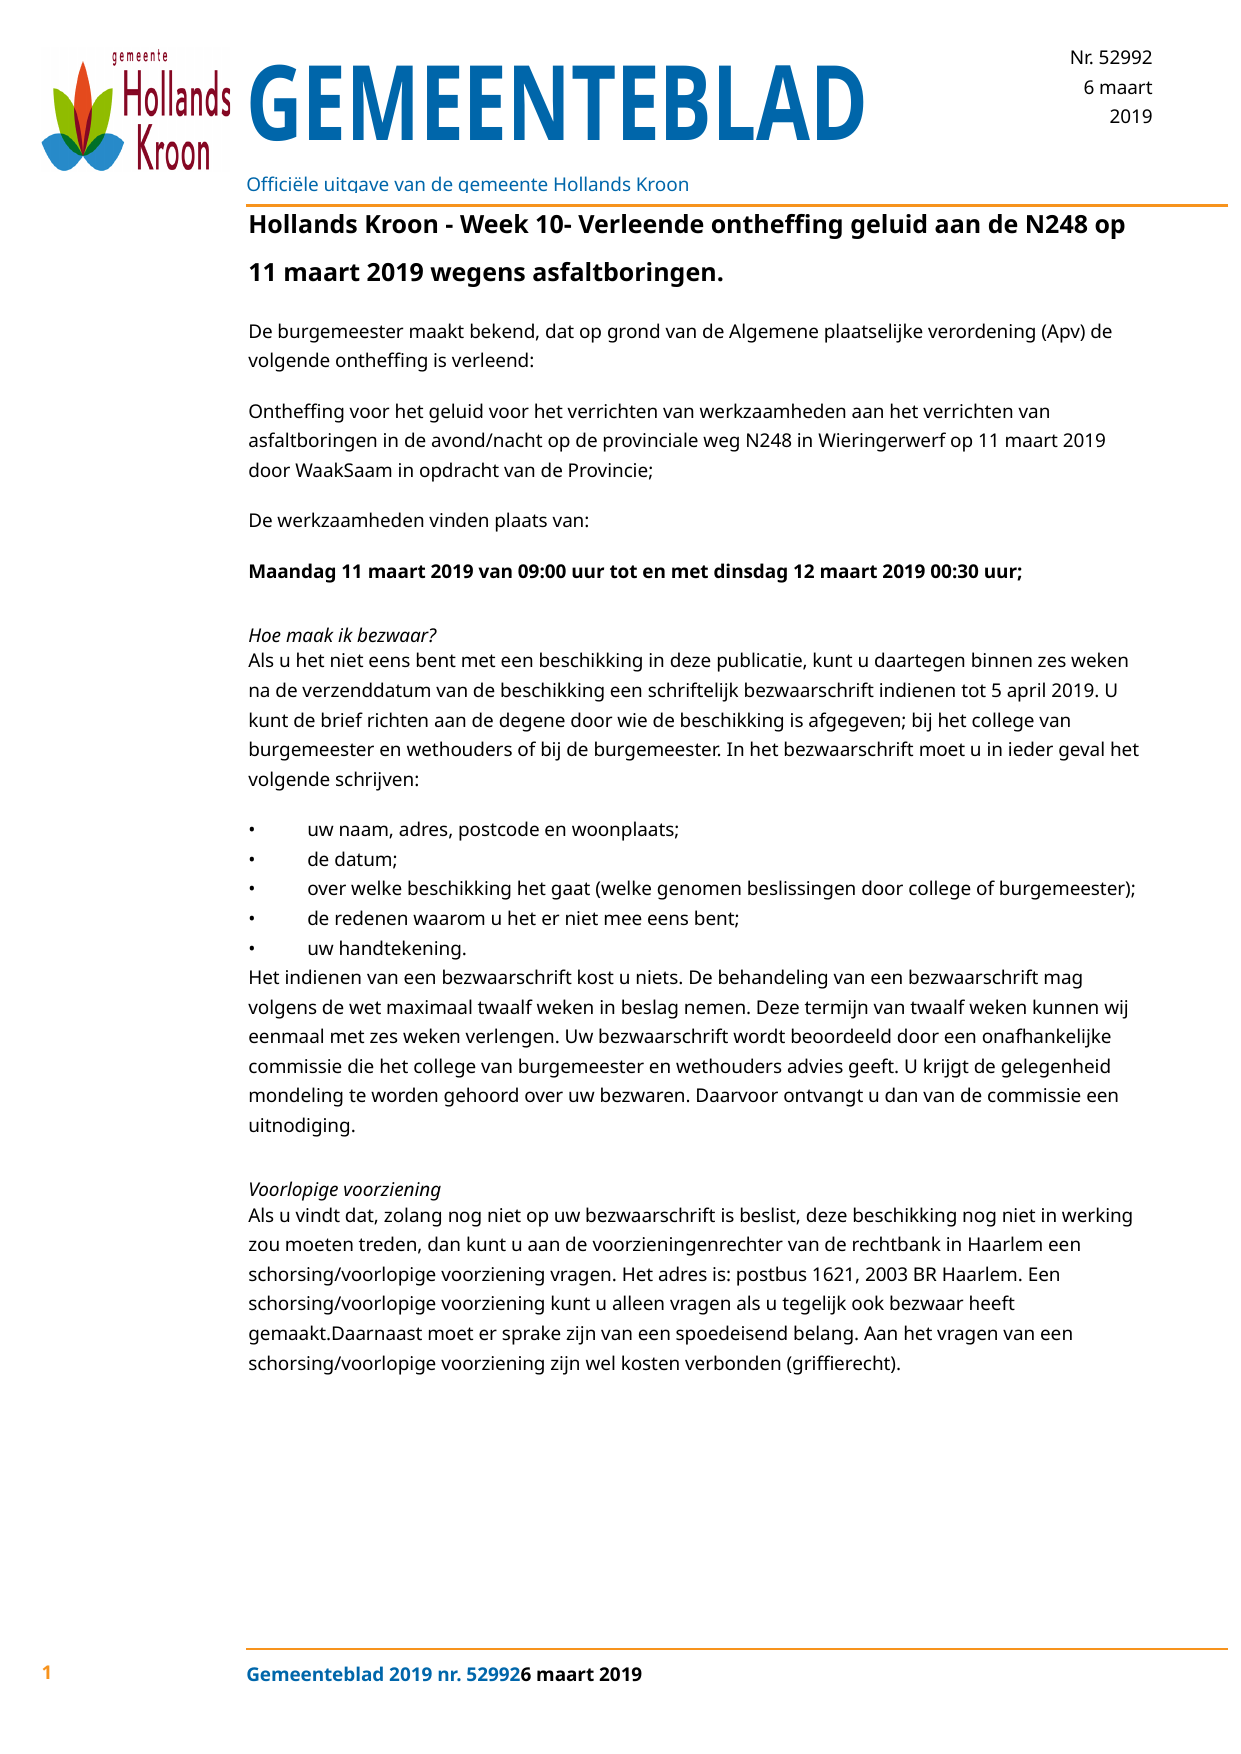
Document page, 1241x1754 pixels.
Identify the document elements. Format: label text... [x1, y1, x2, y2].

text De werkzaamheden vinden plaats van: [248, 507, 1152, 533]
text Hollands Kroon - Week 10- Verleende ontheffing geluid aan de N248 op 11 maart 2019 wegens asfaltboringen. [248, 207, 1152, 288]
list uw handtekening. [248, 935, 1152, 960]
text De burgemeester maakt bekend, dat op grond van de Algemene plaatselijke verordening (Apv) de volgende ontheffing is verleend: [248, 318, 1152, 373]
text Als u het niet eens bent met een beschikking in deze publicatie, kunt u daartegen binnen zes weken na de verzenddatum van de beschikking een schriftelijk bezwaarschrift indienen tot 5 april 2019. U kunt de brief richten aan de degene door wie de beschikking is afgegeven; bij het college van burgemeester en wethouders of bij de burgemeester. In het bezwaarschrift moet u in ieder geval het volgende schrijven: [248, 648, 1152, 792]
text Voorlopige voorziening [248, 1176, 1152, 1202]
list uw naam, adres, postcode en woonplaats; [248, 816, 1152, 842]
text Maandag 11 maart 2019 van 09:00 uur tot en met dinsdag 12 maart 2019 00:30 uur; [248, 558, 1152, 584]
text Ontheffing voor het geluid voor het verrichten van werkzaamheden aan het verrichten van asfaltboringen in de avond/nacht op de provinciale weg N248 in Wieringerwerf op 11 maart 2019 door WaakSaam in opdracht van de Provincie; [248, 398, 1152, 483]
list de datum; [248, 846, 1152, 872]
text Als u vindt dat, zolang nog niet op uw bezwaarschrift is beslist, deze beschikking nog niet in werking zou moeten treden, dan kunt u aan de voorzieningenrechter van de rechtbank in Haarlem een schorsing/voorlopige voorziening vragen. Het adres is: postbus 1621, 2003 BR Haarlem. Een schorsing/voorlopige voorziening kunt u alleen vragen als u tegelijk ook bezwaar heeft gemaakt.Daarnaast moet er sprake zijn van een spoedeisend belang. Aan het vragen van een schorsing/voorlopige voorziening zijn wel kosten verbonden (griffierecht). [248, 1202, 1152, 1376]
text Hoe maak ik bezwaar? [248, 622, 1152, 648]
text Het indienen van een bezwaarschrift kost u niets. De behandeling van een bezwaarschrift mag volgens de wet maximaal twaalf weken in beslag nemen. Deze termijn van twaalf weken kunnen wij eenmaal met zes weken verlengen. Uw bezwaarschrift wordt beoordeeld door een onafhankelijke commissie die het college van burgemeester en wethouders advies geeft. U krijgt de gelegenheid mondeling te worden gehoord over uw bezwaren. Daarvoor ontvangt u dan van de commissie een uitnodiging. [248, 964, 1152, 1138]
list de redenen waarom u het er niet mee eens bent; [248, 905, 1152, 931]
picture [41, 47, 231, 172]
list over welke beschikking het gaat (welke genomen beslissingen door college of burgemeester); [248, 876, 1152, 901]
